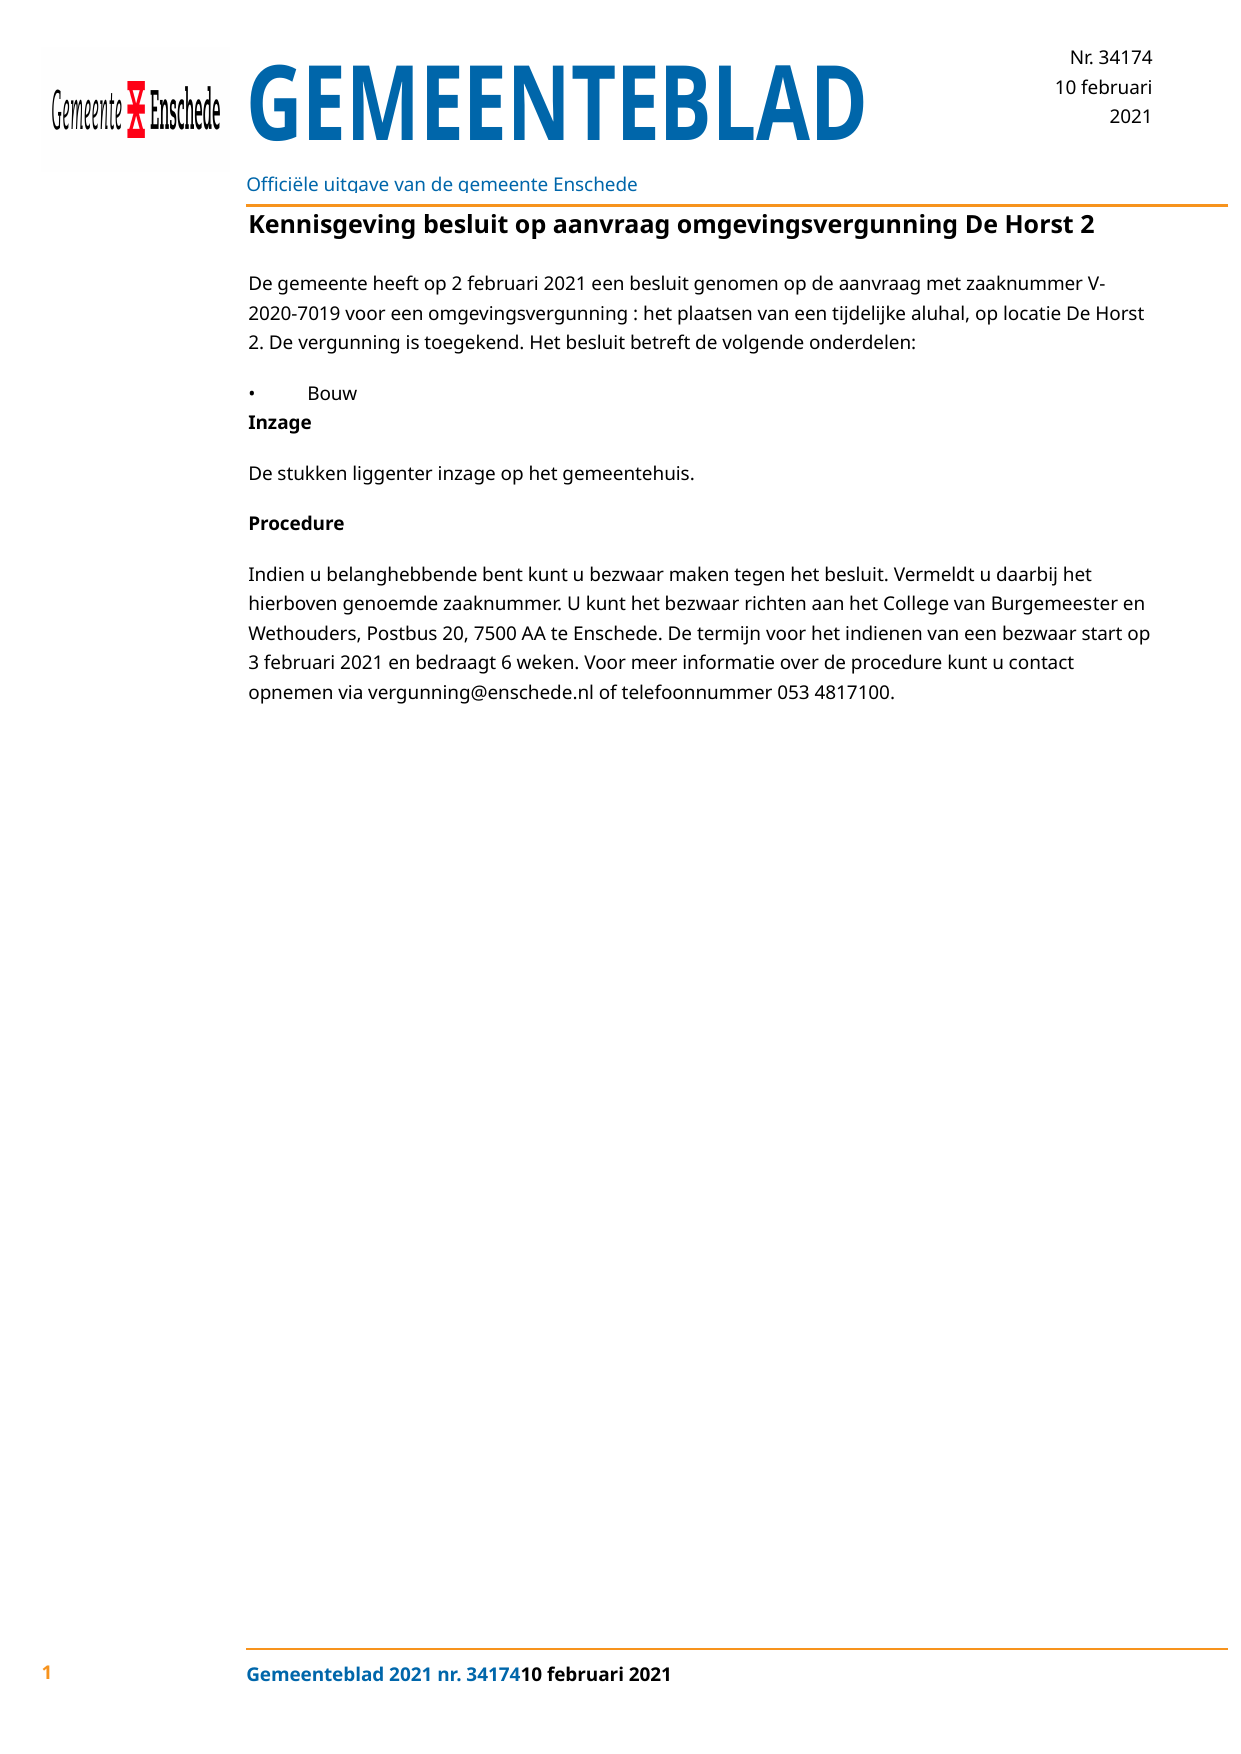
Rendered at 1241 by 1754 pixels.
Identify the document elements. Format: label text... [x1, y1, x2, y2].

text Kennisgeving besluit op aanvraag omgevingsvergunning De Horst 2 [248, 207, 1152, 241]
text De gemeente heeft op 2 februari 2021 een besluit genomen op de aanvraag met zaaknummer V-2020-7019 voor een omgevingsvergunning : het plaatsen van een tijdelijke aluhal, op locatie De Horst 2. De vergunning is toegekend. Het besluit betreft de volgende onderdelen: [248, 270, 1152, 355]
text De stukken liggenter inzage op het gemeentehuis. [248, 460, 1152, 486]
picture [41, 47, 231, 172]
text Indien u belanghebbende bent kunt u bezwaar maken tegen het besluit. Vermeldt u daarbij het hierboven genoemde zaaknummer. U kunt het bezwaar richten aan het College van Burgemees­ter en Wethouders, Postbus 20, 7500 AA te Enschede. De termijn voor het indienen van een bezwaar start op 3 februari 2021 en bedraagt 6 weken. Voor meer informatie over de procedure kunt u contact opnemen via vergunning@enschede.nl of telefoonnummer 053 4817100. [248, 561, 1152, 705]
text Inzage [248, 409, 1152, 435]
text Procedure [248, 510, 1152, 536]
list Bouw [248, 380, 1152, 406]
